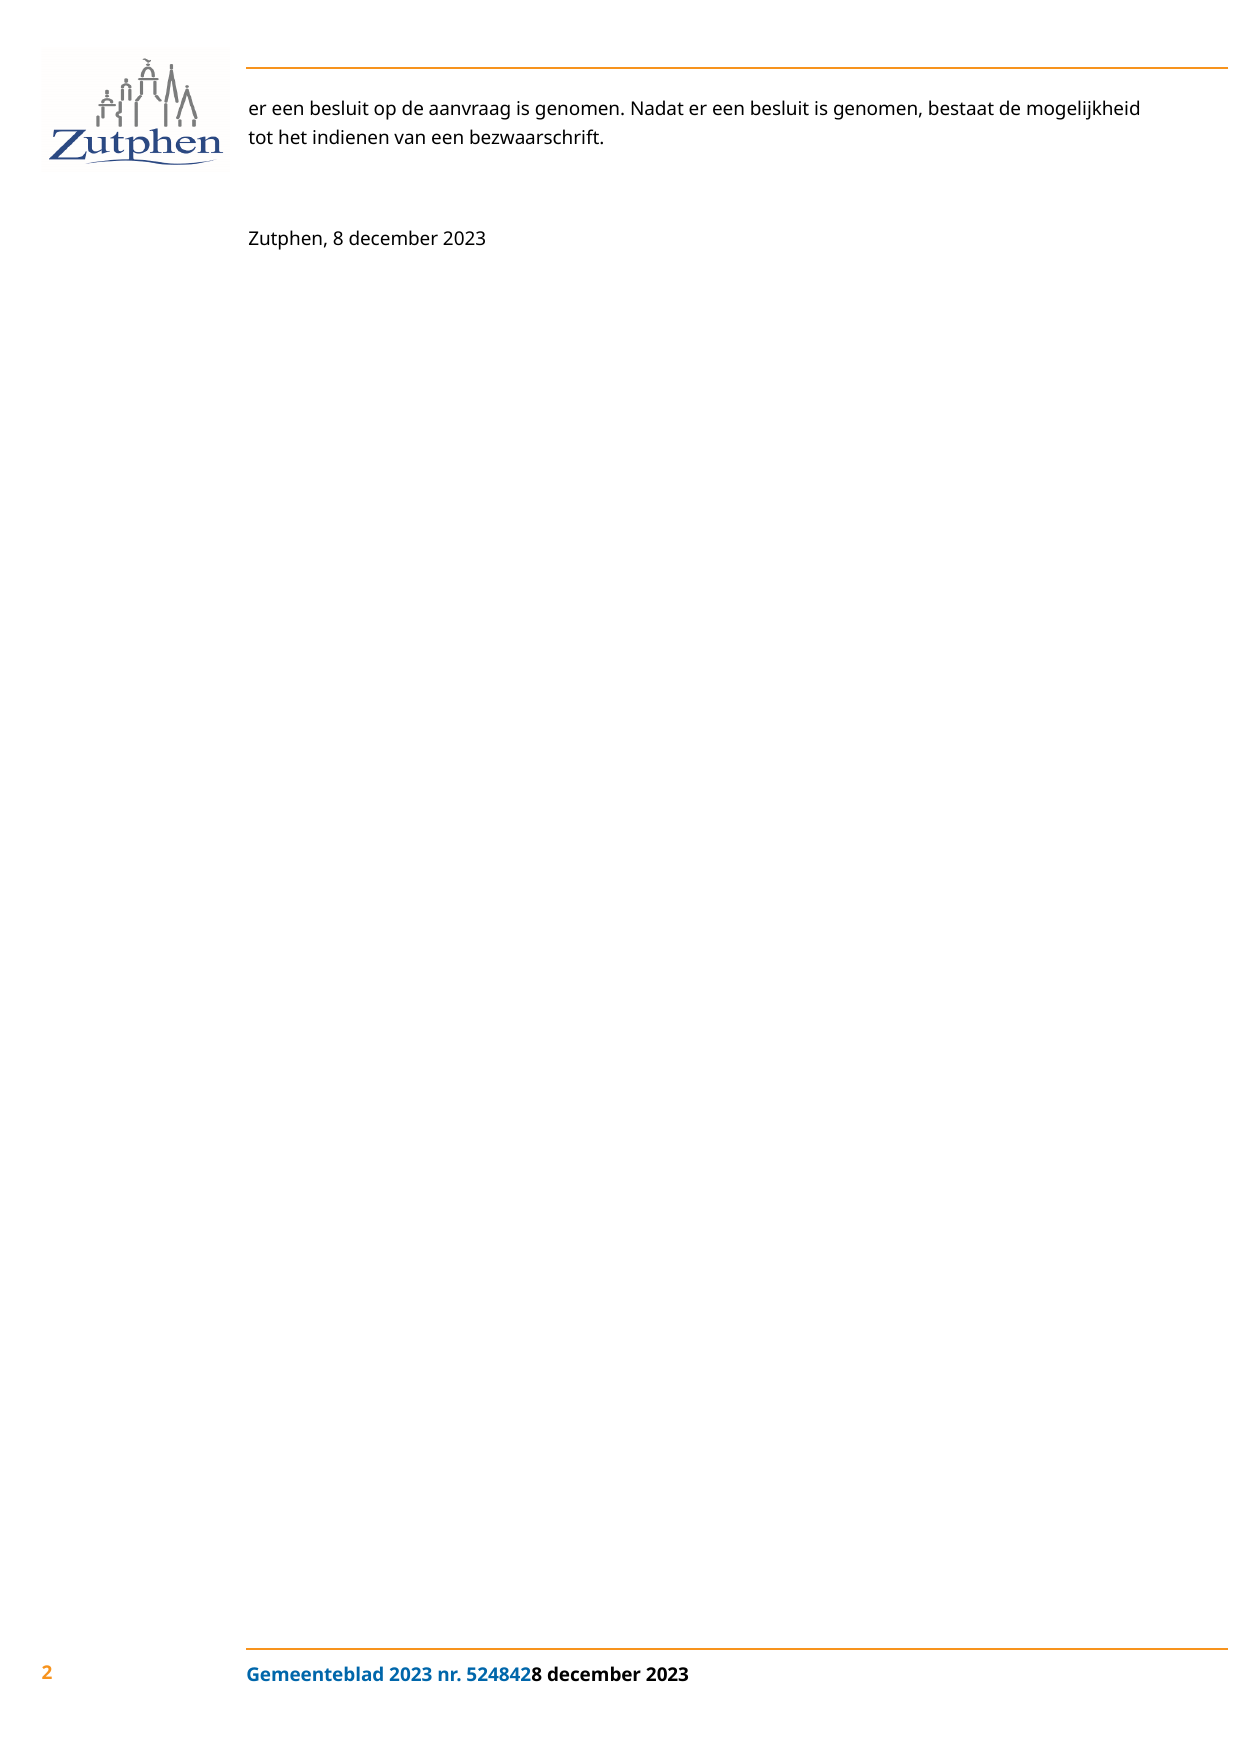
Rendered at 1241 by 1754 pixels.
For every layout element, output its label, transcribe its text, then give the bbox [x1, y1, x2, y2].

text er een besluit op de aanvraag is genomen. Nadat er een besluit is genomen, bestaat de mogelijkheid tot het indienen van een bezwaarschrift. [248, 95, 1152, 150]
picture [41, 47, 231, 172]
text Zutphen, 8 december 2023 [248, 225, 1152, 251]
